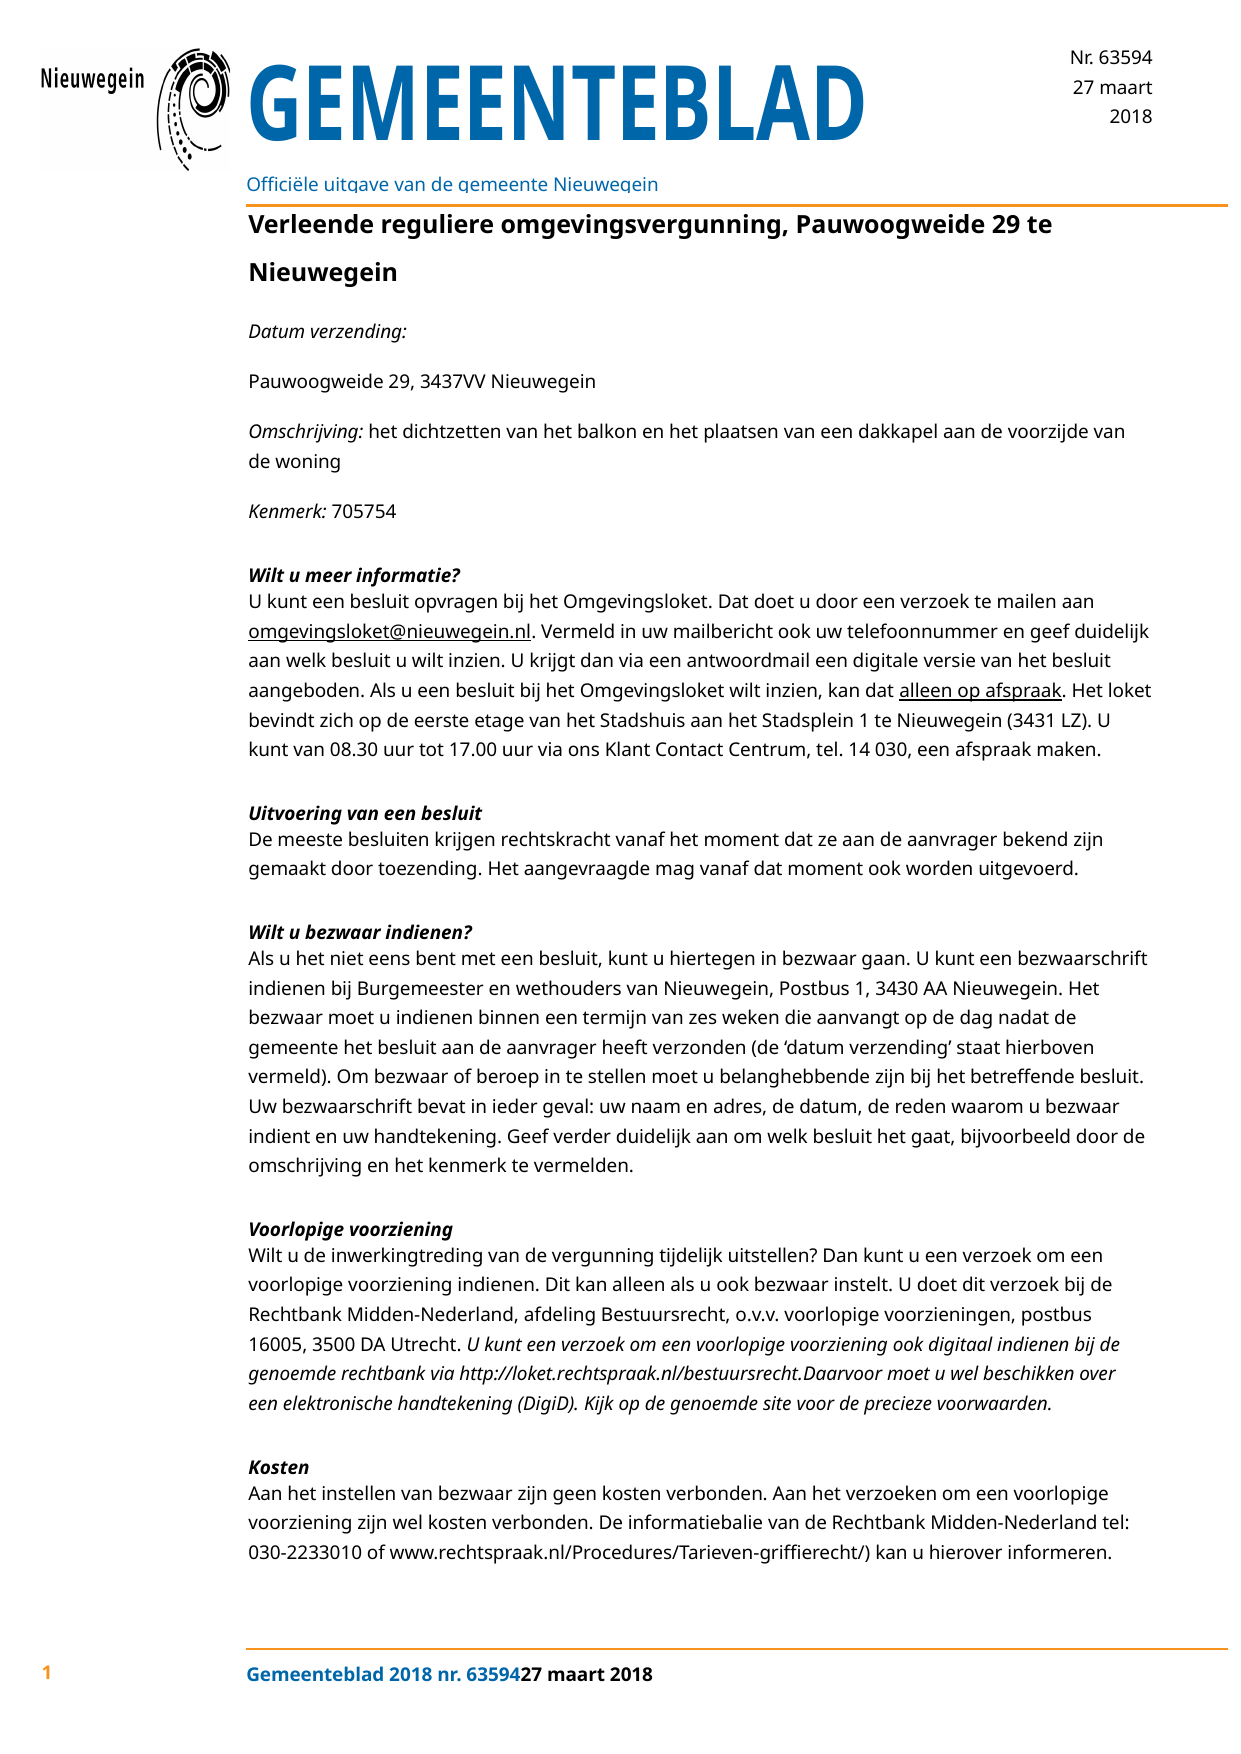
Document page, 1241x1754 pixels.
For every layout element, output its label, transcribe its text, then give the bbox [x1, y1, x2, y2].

text Kosten [248, 1454, 1152, 1480]
text Aan het instellen van bezwaar zijn geen kosten verbonden. Aan het verzoeken om een voorlopige voorziening zijn wel kosten verbonden. De informatiebalie van de Rechtbank Midden-Nederland tel: 030-2233010 of www.rechtspraak.nl/Procedures/Tarieven-griffierecht/) kan u hierover informeren. [248, 1480, 1152, 1564]
text Verleende reguliere omgevingsvergunning, Pauwoogweide 29 te Nieuwegein [248, 207, 1152, 288]
text U kunt een besluit opvragen bij het Omgevingsloket. Dat doet u door een verzoek te mailen aan omgevingsloket@nieuwegein.nl. Vermeld in uw mailbericht ook uw telefoonnummer en geef duidelijk aan welk besluit u wilt inzien. U krijgt dan via een antwoordmail een digitale versie van het besluit aangeboden. Als u een besluit bij het Omgevingsloket wilt inzien, kan dat alleen op afspraak. Het loket bevindt zich op de eerste etage van het Stadshuis aan het Stadsplein 1 te Nieuwegein (3431 LZ). U kunt van 08.30 uur tot 17.00 uur via ons Klant Contact Centrum, tel. 14 030, een afspraak maken. [248, 588, 1152, 762]
text Wilt u meer informatie? [248, 563, 1152, 588]
text Omschrijving: het dichtzetten van het balkon en het plaatsen van een dakkapel aan de voorzijde van de woning [248, 419, 1152, 474]
text Wilt u bezwaar indienen? [248, 919, 1152, 945]
text Datum verzending: [248, 318, 1152, 344]
text Als u het niet eens bent met een besluit, kunt u hiertegen in bezwaar gaan. U kunt een bezwaarschrift indienen bij Burgemeester en wethouders van Nieuwegein, Postbus 1, 3430 AA Nieuwegein. Het bezwaar moet u indienen binnen een termijn van zes weken die aanvangt op de dag nadat de gemeente het besluit aan de aanvrager heeft verzonden (de ‘datum verzending’ staat hierboven vermeld). Om bezwaar of beroep in te stellen moet u belanghebbende zijn bij het betreffende besluit. Uw bezwaarschrift bevat in ieder geval: uw naam en adres, de datum, de reden waarom u bezwaar indient en uw handtekening. Geef verder duidelijk aan om welk besluit het gaat, bijvoorbeeld door de omschrijving en het kenmerk te vermelden. [248, 945, 1152, 1178]
text Voorlopige voorziening [248, 1216, 1152, 1242]
text Wilt u de inwerkingtreding van de vergunning tijdelijk uitstellen? Dan kunt u een verzoek om een voorlopige voorziening indienen. Dit kan alleen als u ook bezwaar instelt. U doet dit verzoek bij de Rechtbank Midden-Nederland, afdeling Bestuursrecht, o.v.v. voorlopige voorzieningen, postbus 16005, 3500 DA Utrecht. U kunt een verzoek om een voorlopige voorziening ook digitaal indienen bij de genoemde rechtbank via http://loket.rechtspraak.nl/bestuursrecht.Daarvoor moet u wel beschikken over een elektronische handtekening (DigiD). Kijk op de genoemde site voor de precieze voorwaarden. [248, 1242, 1152, 1416]
text Kenmerk: 705754 [248, 499, 1152, 524]
picture [41, 47, 231, 172]
text Uitvoering van een besluit [248, 800, 1152, 826]
text Pauwoogweide 29, 3437VV Nieuwegein [248, 368, 1152, 394]
text De meeste besluiten krijgen rechtskracht vanaf het moment dat ze aan de aanvrager bekend zijn gemaakt door toezending. Het aangevraagde mag vanaf dat moment ook worden uitgevoerd. [248, 826, 1152, 881]
